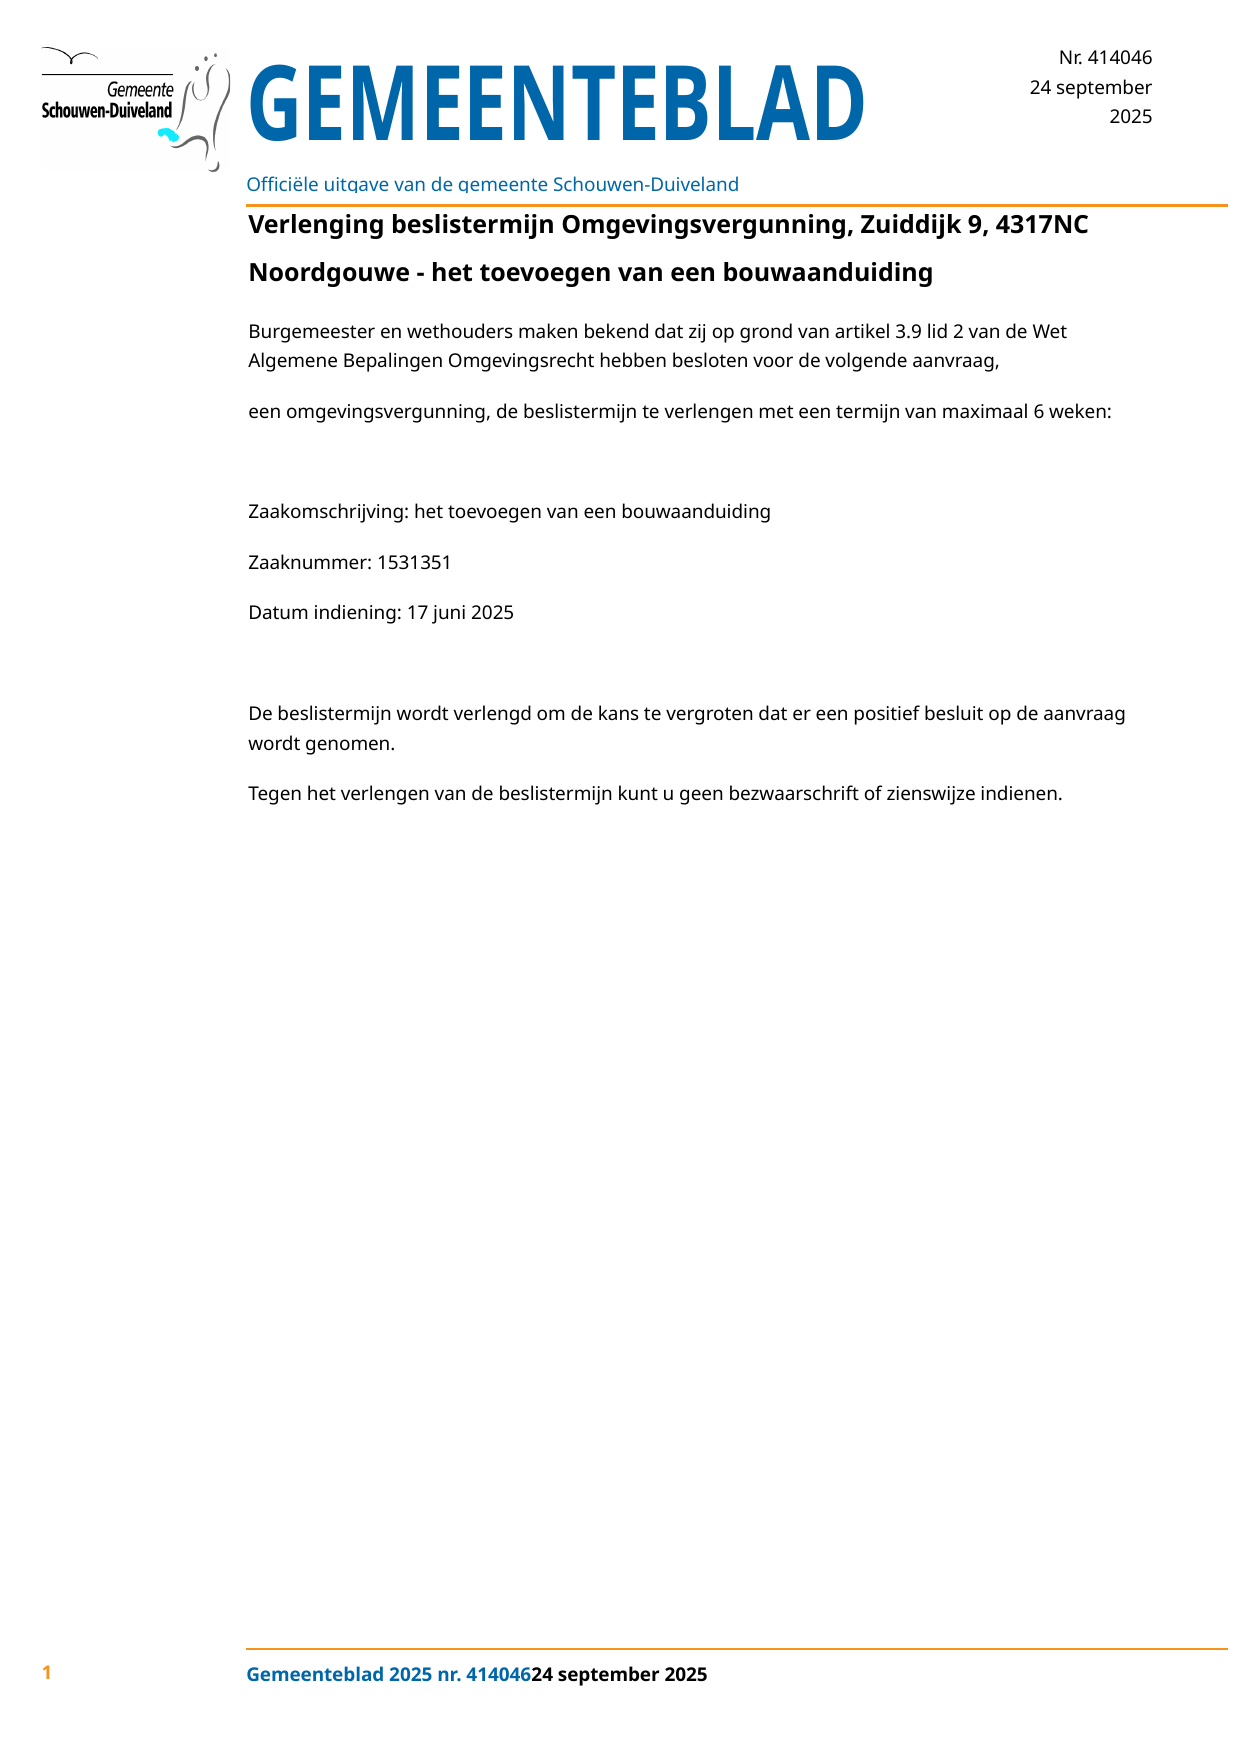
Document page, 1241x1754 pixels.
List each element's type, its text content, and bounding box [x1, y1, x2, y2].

text Zaakomschrijving: het toevoegen van een bouwaanduiding [248, 499, 1152, 524]
text Verlenging beslistermijn Omgevingsvergunning, Zuiddijk 9, 4317NC Noordgouwe - het toevoegen van een bouwaanduiding [248, 207, 1152, 288]
text Tegen het verlengen van de beslistermijn kunt u geen bezwaarschrift of zienswijze indienen. [248, 780, 1152, 806]
picture [41, 47, 231, 172]
text Burgemeester en wethouders maken bekend dat zij op grond van artikel 3.9 lid 2 van de Wet Algemene Bepalingen Omgevingsrecht hebben besloten voor de volgende aanvraag, [248, 318, 1152, 373]
text een omgevingsvergunning, de beslistermijn te verlengen met een termijn van maximaal 6 weken: [248, 398, 1152, 424]
text De beslistermijn wordt verlengd om de kans te vergroten dat er een positief besluit op de aanvraag wordt genomen. [248, 700, 1152, 756]
text Datum indiening: 17 juni 2025 [248, 599, 1152, 625]
text Zaaknummer: 1531351 [248, 549, 1152, 575]
